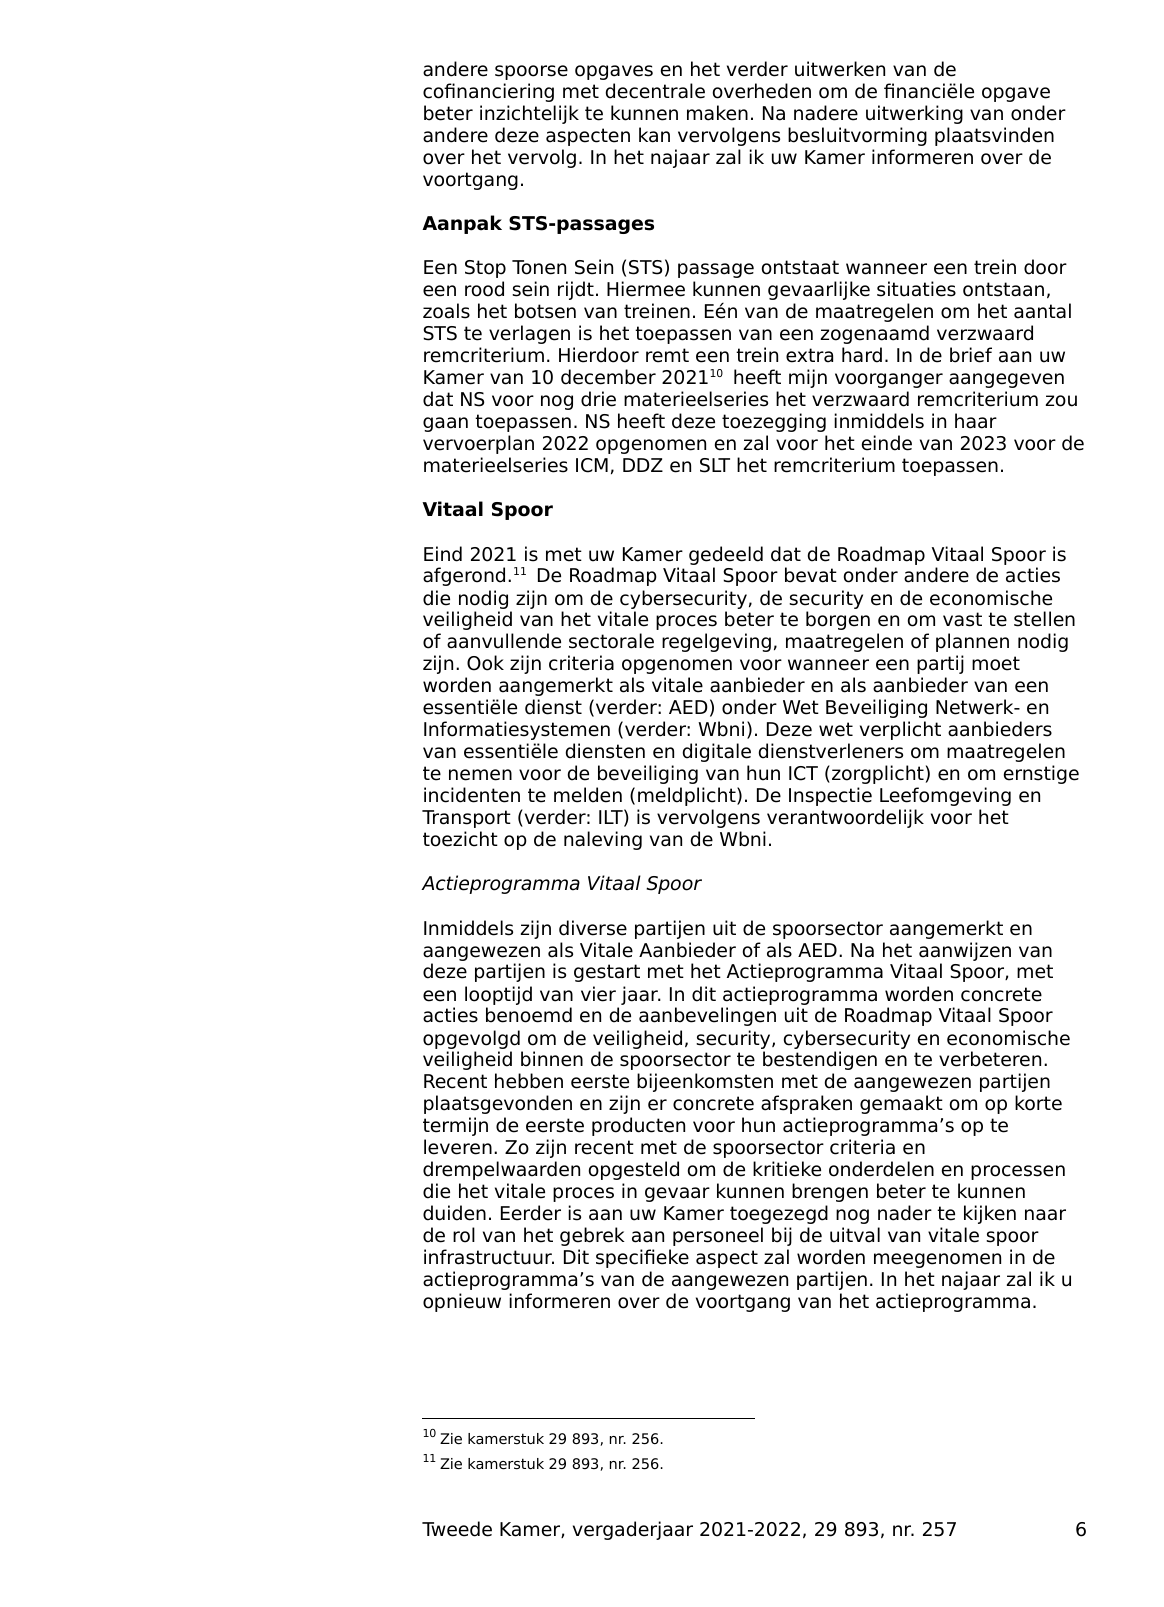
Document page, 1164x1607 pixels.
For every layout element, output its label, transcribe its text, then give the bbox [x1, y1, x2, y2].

text Inmiddels zijn diverse partijen uit de spoorsector aangemerkt en aangewezen als Vitale Aanbieder of als AED. Na het aanwijzen van deze partijen is gestart met het Actieprogramma Vitaal Spoor, met een looptijd van vier jaar. In dit actieprogramma worden concrete acties benoemd en de aanbevelingen uit de Roadmap Vitaal Spoor opgevolgd om de veiligheid, security, cybersecurity en economische veiligheid binnen de spoorsector te bestendigen en te verbeteren. Recent hebben eerste bijeenkomsten met de aangewezen partijen plaatsgevonden en zijn er concrete afspraken gemaakt om op korte termijn de eerste producten voor hun actieprogramma’s op te leveren. Zo zijn recent met de spoorsector criteria en drempelwaarden opgesteld om de kritieke onderdelen en processen die het vitale proces in gevaar kunnen brengen beter te kunnen duiden. Eerder is aan uw Kamer toegezegd nog nader te kijken naar de rol van het gebrek aan personeel bij de uitval van vitale spoor infrastructuur. Dit specifieke aspect zal worden meegenomen in de actieprogramma’s van de aangewezen partijen. In het najaar zal ik u opnieuw informeren over de voortgang van het actieprogramma. [422, 917, 1087, 1313]
text Zie kamerstuk 29 893, nr. 256. [422, 1427, 1087, 1449]
subtitle Actieprogramma Vitaal Spoor [422, 873, 1087, 895]
subtitle Vitaal Spoor [422, 499, 1087, 521]
text Een Stop Tonen Sein (STS) passage ontstaat wanneer een trein door een rood sein rijdt. Hiermee kunnen gevaarlijke situaties ontstaan, zoals het botsen van treinen. Eén van de maatregelen om het aantal STS te verlagen is het toepassen van een zogenaamd verzwaard remcriterium. Hierdoor remt een trein extra hard. In de brief aan uw Kamer van 10 december 2021 heeft mijn voorganger aangegeven dat NS voor nog drie materieelseries het verzwaard remcriterium zou gaan toepassen. NS heeft deze toezegging inmiddels in haar vervoerplan 2022 opgenomen en zal voor het einde van 2023 voor de materieelseries ICM, DDZ en SLT het remcriterium toepassen. [422, 257, 1087, 477]
text andere spoorse opgaves en het verder uitwerken van de cofinanciering met decentrale overheden om de financiële opgave beter inzichtelijk te kunnen maken. Na nadere uitwerking van onder andere deze aspecten kan vervolgens besluitvorming plaatsvinden over het vervolg. In het najaar zal ik uw Kamer informeren over de voortgang. [422, 59, 1087, 191]
text Eind 2021 is met uw Kamer gedeeld dat de Roadmap Vitaal Spoor is afgerond. De Roadmap Vitaal Spoor bevat onder andere de acties die nodig zijn om de cybersecurity, de security en de economische veiligheid van het vitale proces beter te borgen en om vast te stellen of aanvullende sectorale regelgeving, maatregelen of plannen nodig zijn. Ook zijn criteria opgenomen voor wanneer een partij moet worden aangemerkt als vitale aanbieder en als aanbieder van een essentiële dienst (verder: AED) onder Wet Beveiliging Netwerk- en Informatiesystemen (verder: Wbni). Deze wet verplicht aanbieders van essentiële diensten en digitale dienstverleners om maatregelen te nemen voor de beveiliging van hun ICT (zorgplicht) en om ernstige incidenten te melden (meldplicht). De Inspectie Leefomgeving en Transport (verder: ILT) is vervolgens verantwoordelijk voor het toezicht op de naleving van de Wbni. [422, 543, 1087, 851]
text Zie kamerstuk 29 893, nr. 256. [422, 1452, 1087, 1474]
subtitle Aanpak STS-passages [422, 213, 1087, 235]
